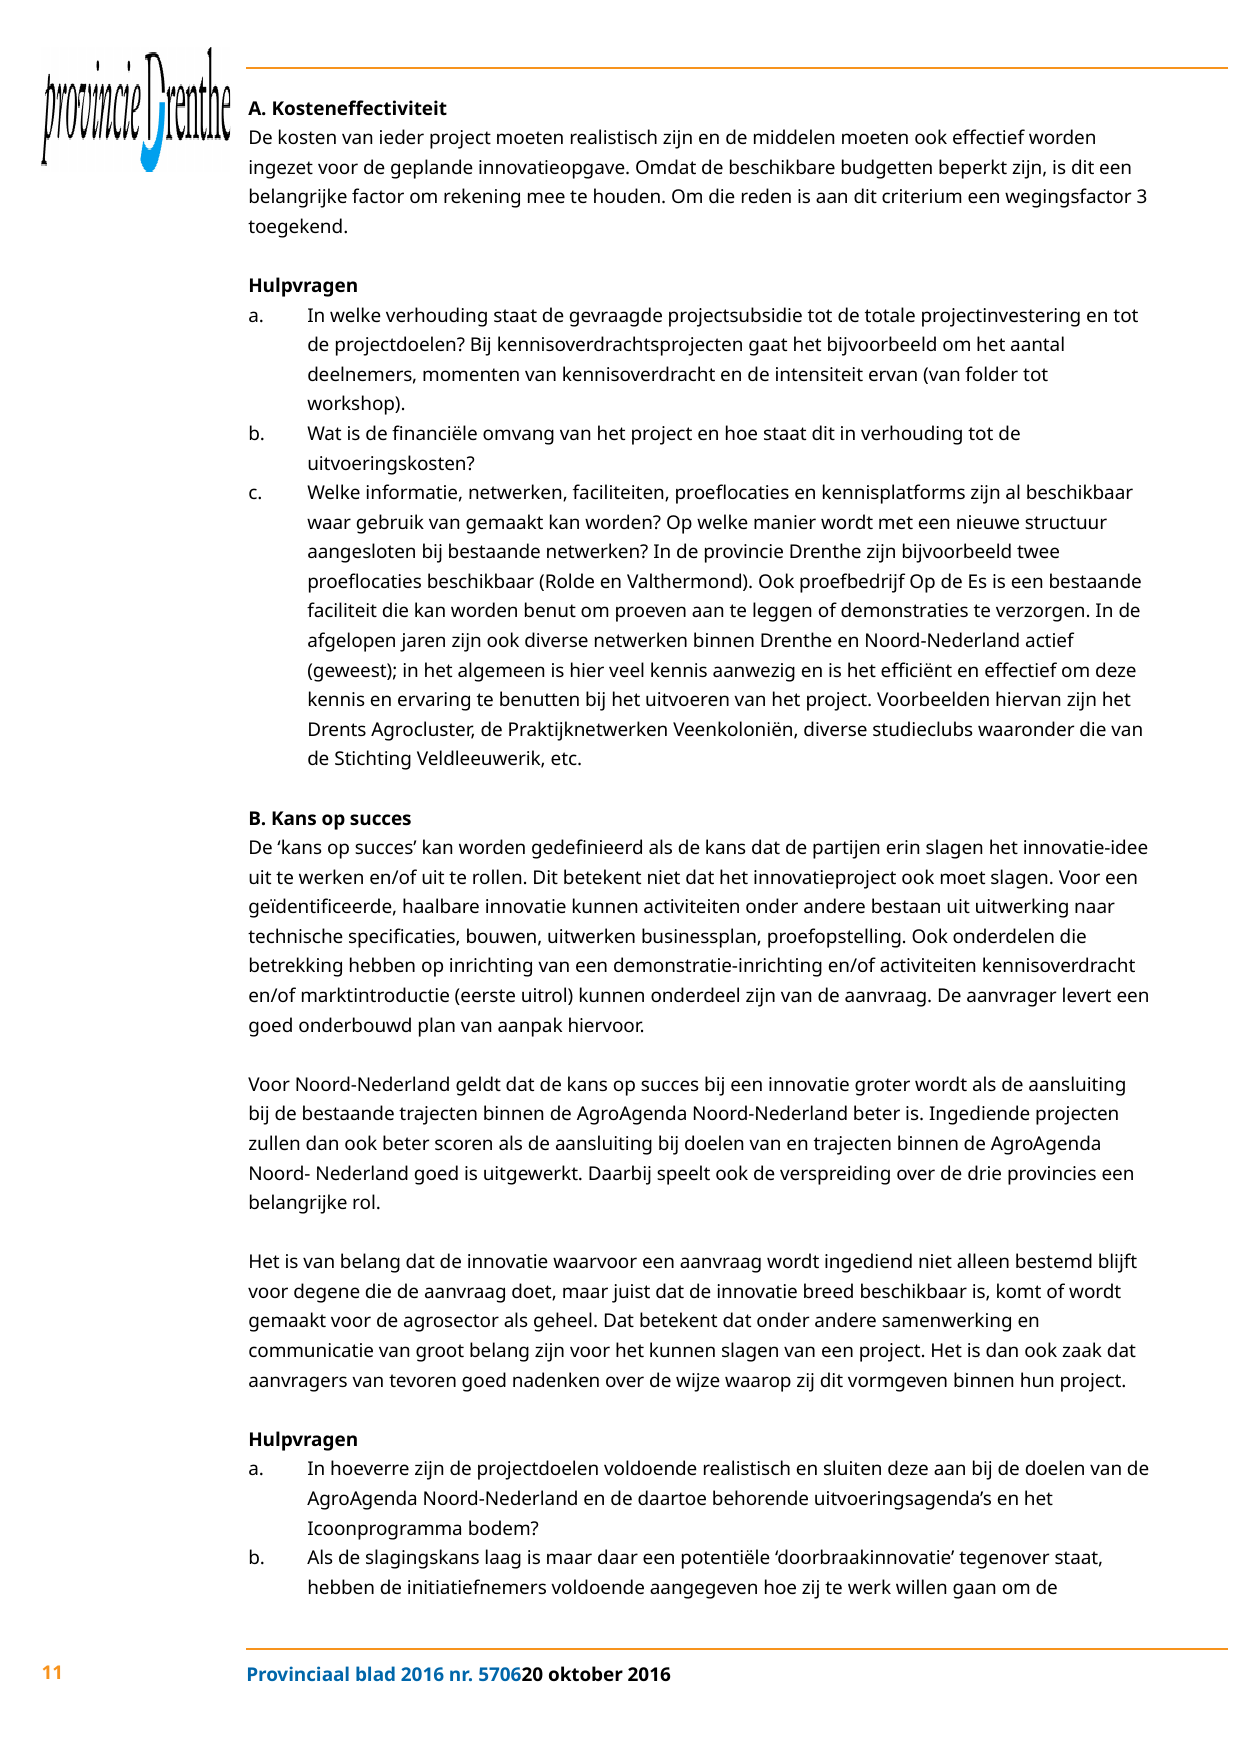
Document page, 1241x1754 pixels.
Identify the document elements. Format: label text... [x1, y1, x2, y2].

list Welke informatie, netwerken, faciliteiten, proeflocaties en kennisplatforms zijn al beschikbaar waar gebruik van gemaakt kan worden? Op welke manier wordt met een nieuwe structuur aangesloten bij bestaande netwerken? In de provincie Drenthe zijn bijvoorbeeld twee proeflocaties beschikbaar (Rolde en Valthermond). Ook proefbedrijf Op de Es is een bestaande faciliteit die kan worden benut om proeven aan te leggen of demonstraties te verzorgen. In de afgelopen jaren zijn ook diverse netwerken binnen Drenthe en Noord-Nederland actief (geweest); in het algemeen is hier veel kennis aanwezig en is het efficiënt en effectief om deze kennis en ervaring te benutten bij het uitvoeren van het project. Voorbeelden hiervan zijn het Drents Agrocluster, de Praktijknetwerken Veenkoloniën, diverse studieclubs waaronder die van de Stichting Veldleeuwerik, etc. [248, 479, 1152, 771]
list Wat is de financiële omvang van het project en hoe staat dit in verhouding tot de uitvoeringskosten? [248, 420, 1152, 476]
text A. Kosteneffectiviteit [248, 95, 1152, 121]
list In welke verhouding staat de gevraagde projectsubsidie tot de totale projectinvestering en tot de projectdoelen? Bij kennisoverdrachtsprojecten gaat het bijvoorbeeld om het aantal deelnemers, momenten van kennisoverdracht en de intensiteit ervan (van folder tot workshop). [248, 302, 1152, 416]
list Als de slagingskans laag is maar daar een potentiële ‘doorbraakinnovatie’ tegenover staat, hebben de initiatiefnemers voldoende aangegeven hoe zij te werk willen gaan om de [248, 1544, 1152, 1600]
text Hulpvragen [248, 272, 1152, 298]
text De kosten van ieder project moeten realistisch zijn en de middelen moeten ook effectief worden ingezet voor de geplande innovatieopgave. Omdat de beschikbare budgetten beperkt zijn, is dit een belangrijke factor om rekening mee te houden. Om die reden is aan dit criterium een wegingsfactor 3 toegekend. [248, 124, 1152, 239]
text B. Kans op succes [248, 805, 1152, 831]
text Het is van belang dat de innovatie waarvoor een aanvraag wordt ingediend niet alleen bestemd blijft voor degene die de aanvraag doet, maar juist dat de innovatie breed beschikbaar is, komt of wordt gemaakt voor de agrosector als geheel. Dat betekent dat onder andere samenwerking en communicatie van groot belang zijn voor het kunnen slagen van een project. Het is dan ook zaak dat aanvragers van tevoren goed nadenken over de wijze waarop zij dit vormgeven binnen hun project. [248, 1248, 1152, 1393]
list In hoeverre zijn de projectdoelen voldoende realistisch en sluiten deze aan bij de doelen van de AgroAgenda Noord-Nederland en de daartoe behorende uitvoeringsagenda’s en het Icoonprogramma bodem? [248, 1456, 1152, 1541]
text De ‘kans op succes’ kan worden gedefinieerd als de kans dat de partijen erin slagen het innovatie-idee uit te werken en/of uit te rollen. Dit betekent niet dat het innovatieproject ook moet slagen. Voor een geïdentificeerde, haalbare innovatie kunnen activiteiten onder andere bestaan uit uitwerking naar technische specificaties, bouwen, uitwerken businessplan, proefopstelling. Ook onderdelen die betrekking hebben op inrichting van een demonstratie-inrichting en/of activiteiten kennisoverdracht en/of marktintroductie (eerste uitrol) kunnen onderdeel zijn van de aanvraag. De aanvrager levert een goed onderbouwd plan van aanpak hiervoor. [248, 834, 1152, 1038]
text Hulpvragen [248, 1426, 1152, 1452]
text Voor Noord-Nederland geldt dat de kans op succes bij een innovatie groter wordt als de aansluiting bij de bestaande trajecten binnen de AgroAgenda Noord-Nederland beter is. Ingediende projecten zullen dan ook beter scoren als de aansluiting bij doelen van en trajecten binnen de AgroAgenda Noord- Nederland goed is uitgewerkt. Daarbij speelt ook de verspreiding over de drie provincies een belangrijke rol. [248, 1071, 1152, 1215]
picture [41, 47, 231, 172]
